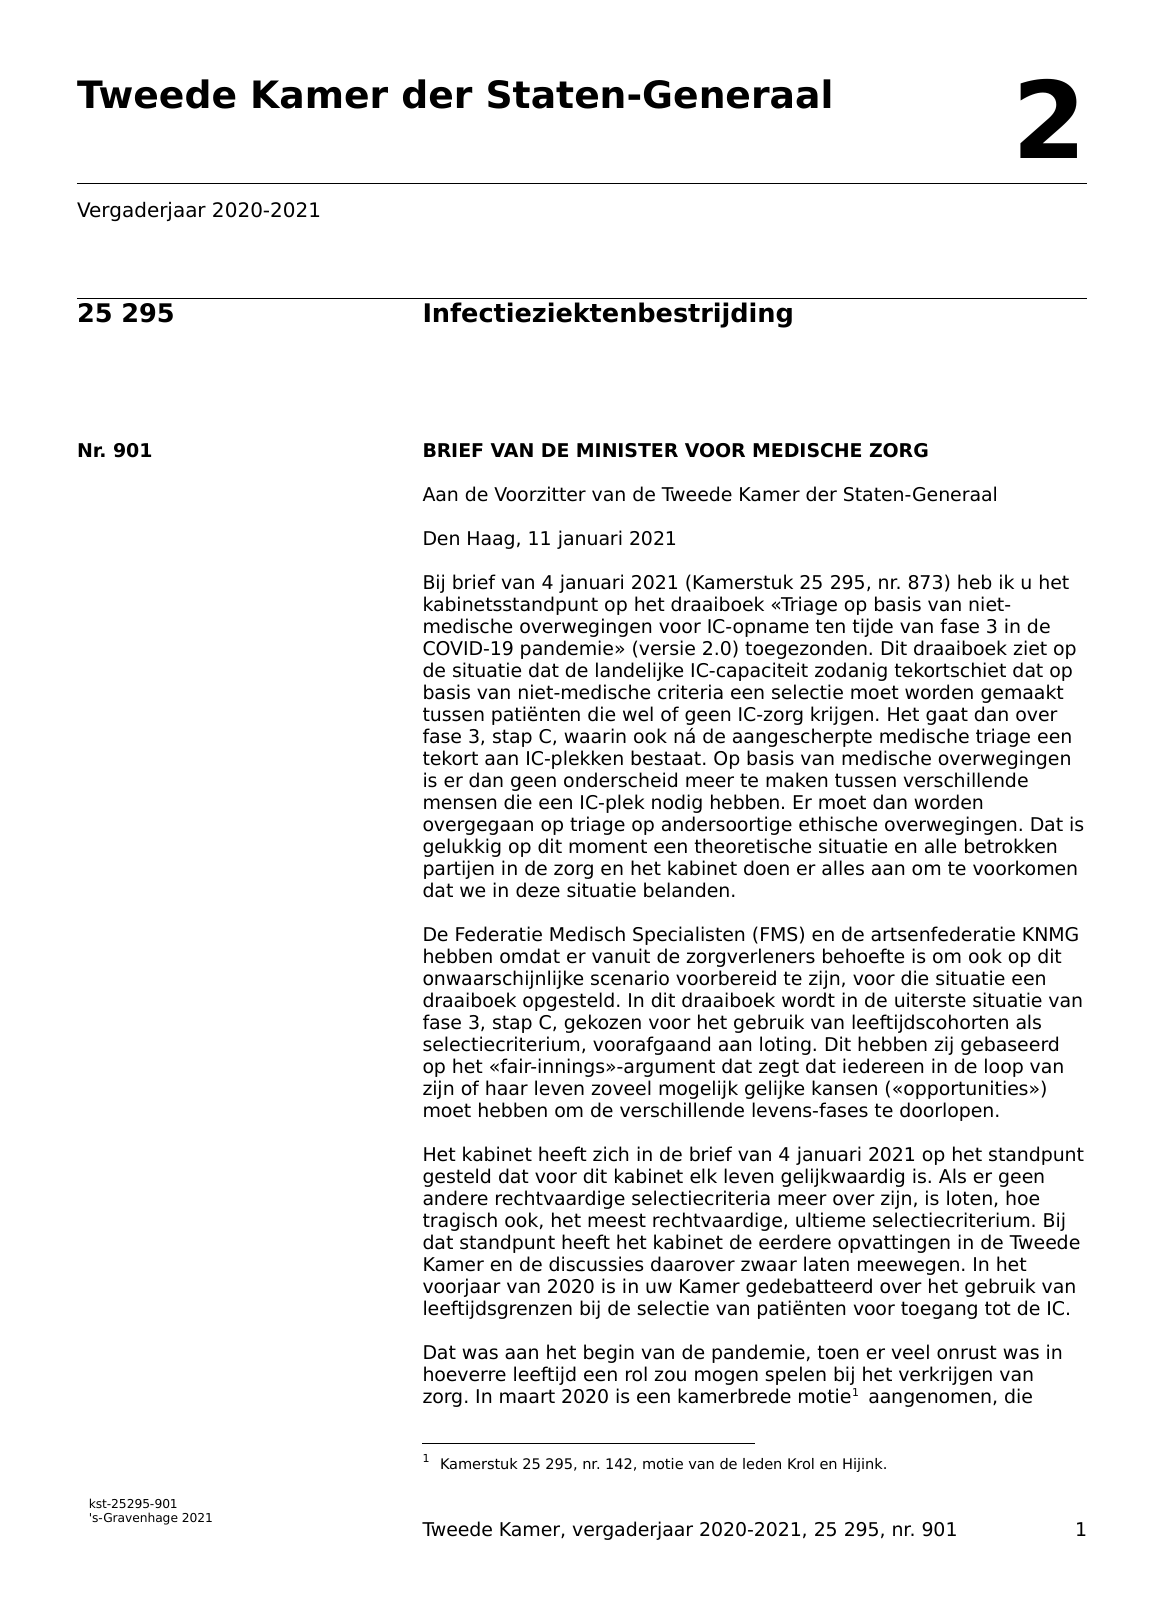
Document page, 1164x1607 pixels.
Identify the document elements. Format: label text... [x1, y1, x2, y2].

text kst-25295-901 [88, 1497, 323, 1511]
text Den Haag, 11 januari 2021 [422, 528, 1087, 550]
text 's-Gravenhage 2021 [88, 1511, 323, 1525]
text De Federatie Medisch Specialisten (FMS) en de artsenfederatie KNMG hebben omdat er vanuit de zorgverleners behoefte is om ook op dit onwaarschijnlijke scenario voorbereid te zijn, voor die situatie een draaiboek opgesteld. In dit draaiboek wordt in de uiterste situatie van fase 3, stap C, gekozen voor het gebruik van leeftijdscohorten als selectiecriterium, voorafgaand aan loting. Dit hebben zij gebaseerd op het «fair-innings»-argument dat zegt dat iedereen in de loop van zijn of haar leven zoveel mogelijk gelijke kansen («opportunities») moet hebben om de verschillende levens-fases te doorlopen. [422, 924, 1087, 1122]
text Bij brief van 4 januari 2021 (Kamerstuk 25 295, nr. 873) heb ik u het kabinetsstandpunt op het draaiboek «Triage op basis van niet-medische overwegingen voor IC-opname ten tijde van fase 3 in de COVID-19 pandemie» (versie 2.0) toegezonden. Dit draaiboek ziet op de situatie dat de landelijke IC-capaciteit zodanig tekortschiet dat op basis van niet-medische criteria een selectie moet worden gemaakt tussen patiënten die wel of geen IC-zorg krijgen. Het gaat dan over fase 3, stap C, waarin ook ná de aangescherpte medische triage een tekort aan IC-plekken bestaat. Op basis van medische overwegingen is er dan geen onderscheid meer te maken tussen verschillende mensen die een IC-plek nodig hebben. Er moet dan worden overgegaan op triage op andersoortige ethische overwegingen. Dat is gelukkig op dit moment een theoretische situatie en alle betrokken partijen in de zorg en het kabinet doen er alles aan om te voorkomen dat we in deze situatie belanden. [422, 572, 1087, 902]
subtitle Nr. 901 BRIEF VAN DE MINISTER VOOR MEDISCHE ZORG [77, 440, 1087, 462]
table_cell Vergaderjaar 2020-2021 [77, 184, 1087, 298]
table_header Tweede Kamer der Staten-Generaal [77, 59, 886, 183]
subtitle 25 295 Infectieziektenbestrijding [77, 299, 1087, 329]
text Aan de Voorzitter van de Tweede Kamer der Staten-Generaal [422, 484, 1087, 506]
text Kamerstuk 25 295, nr. 142, motie van de leden Krol en Hijink. [422, 1452, 1087, 1474]
text Het kabinet heeft zich in de brief van 4 januari 2021 op het standpunt gesteld dat voor dit kabinet elk leven gelijkwaardig is. Als er geen andere rechtvaardige selectiecriteria meer over zijn, is loten, hoe tragisch ook, het meest rechtvaardige, ultieme selectiecriterium. Bij dat standpunt heeft het kabinet de eerdere opvattingen in de Tweede Kamer en de discussies daarover zwaar laten meewegen. In het voorjaar van 2020 is in uw Kamer gedebatteerd over het gebruik van leeftijdsgrenzen bij de selectie van patiënten voor toegang tot de IC. [422, 1144, 1087, 1320]
table_header 2 [886, 59, 1087, 183]
text Dat was aan het begin van de pandemie, toen er veel onrust was in hoeverre leeftijd een rol zou mogen spelen bij het verkrijgen van zorg. In maart 2020 is een kamerbrede motie aangenomen, die [422, 1342, 1087, 1408]
